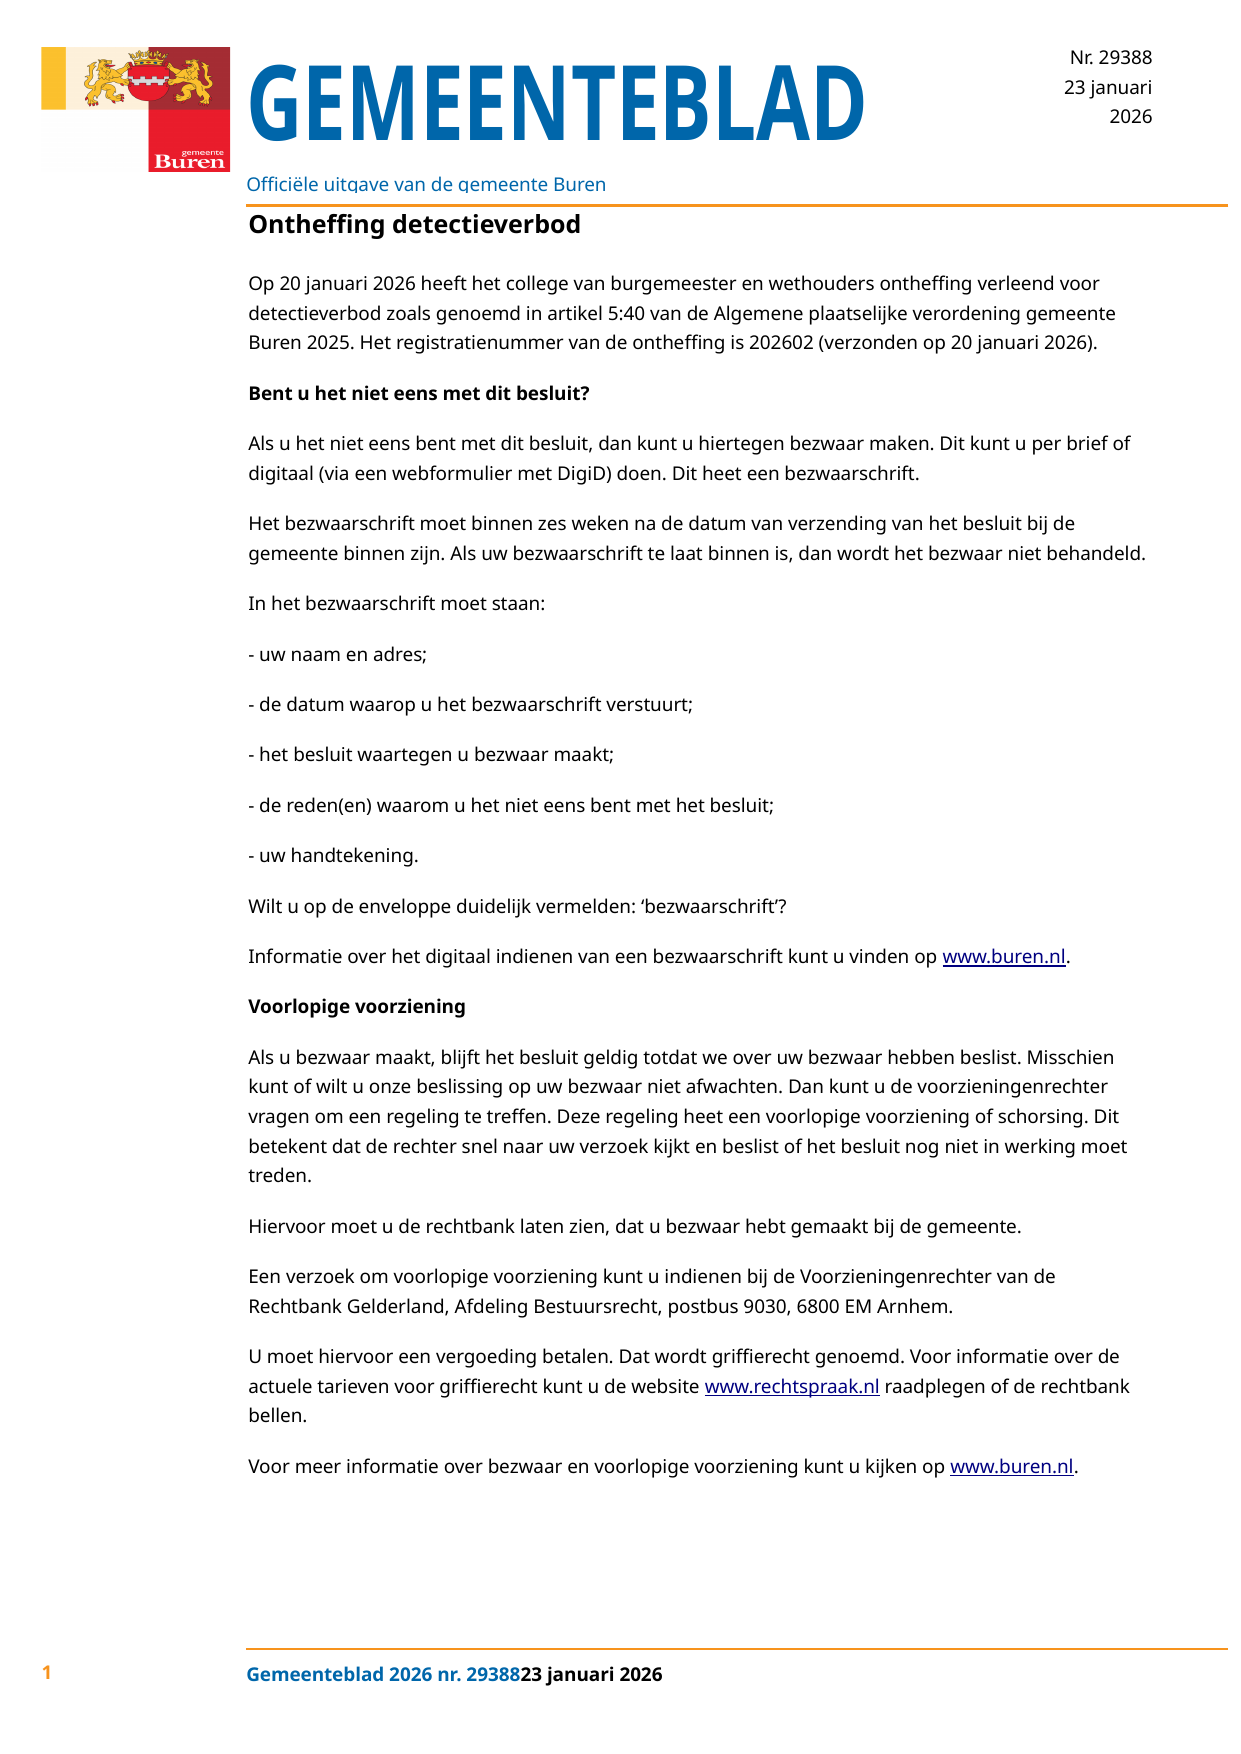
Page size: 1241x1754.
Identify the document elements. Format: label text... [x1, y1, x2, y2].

text - het besluit waartegen u bezwaar maakt; [248, 742, 1152, 767]
text Bent u het niet eens met dit besluit? [248, 380, 1152, 406]
text Voorlopige voorziening [248, 994, 1152, 1019]
text U moet hiervoor een vergoeding betalen. Dat wordt griffierecht genoemd. Voor informatie over de actuele tarieven voor griffierecht kunt u de website www.rechtspraak.nl raadplegen of de rechtbank bellen. [248, 1343, 1152, 1428]
text - de datum waarop u het bezwaarschrift verstuurt; [248, 691, 1152, 717]
text Als u bezwaar maakt, blijft het besluit geldig totdat we over uw bezwaar hebben beslist. Misschien kunt of wilt u onze beslissing op uw bezwaar niet afwachten. Dan kunt u de voorzieningenrechter vragen om een regeling te treffen. Deze regeling heet een voorlopige voorziening of schorsing. Dit betekent dat de rechter snel naar uw verzoek kijkt en beslist of het besluit nog niet in werking moet treden. [248, 1044, 1152, 1188]
text Op 20 januari 2026 heeft het college van burgemeester en wethouders ontheffing verleend voor detectieverbod zoals genoemd in artikel 5:40 van de Algemene plaatselijke verordening gemeente Buren 2025. Het registratienummer van de ontheffing is 202602 (verzonden op 20 januari 2026). [248, 270, 1152, 355]
text - de reden(en) waarom u het niet eens bent met het besluit; [248, 792, 1152, 818]
text Als u het niet eens bent met dit besluit, dan kunt u hiertegen bezwaar maken. Dit kunt u per brief of digitaal (via een webformulier met DigiD) doen. Dit heet een bezwaarschrift. [248, 430, 1152, 486]
text Hiervoor moet u de rechtbank laten zien, dat u bezwaar hebt gemaakt bij de gemeente. [248, 1213, 1152, 1238]
text Voor meer informatie over bezwaar en voorlopige voorziening kunt u kijken op www.buren.nl. [248, 1453, 1152, 1478]
text Informatie over het digitaal indienen van een bezwaarschrift kunt u vinden op www.buren.nl. [248, 943, 1152, 969]
text Ontheffing detectieverbod [248, 207, 1152, 241]
text - uw naam en adres; [248, 641, 1152, 666]
text - uw handtekening. [248, 842, 1152, 868]
text In het bezwaarschrift moet staan: [248, 590, 1152, 616]
text Wilt u op de enveloppe duidelijk vermelden: ‘bezwaarschrift’? [248, 893, 1152, 918]
text Een verzoek om voorlopige voorziening kunt u indienen bij de Voorzieningenrechter van de Rechtbank Gelderland, Afdeling Bestuursrecht, postbus 9030, 6800 EM Arnhem. [248, 1263, 1152, 1318]
text Het bezwaarschrift moet binnen zes weken na de datum van verzending van het besluit bij de gemeente binnen zijn. Als uw bezwaarschrift te laat binnen is, dan wordt het bezwaar niet behandeld. [248, 510, 1152, 566]
picture [41, 47, 231, 172]
